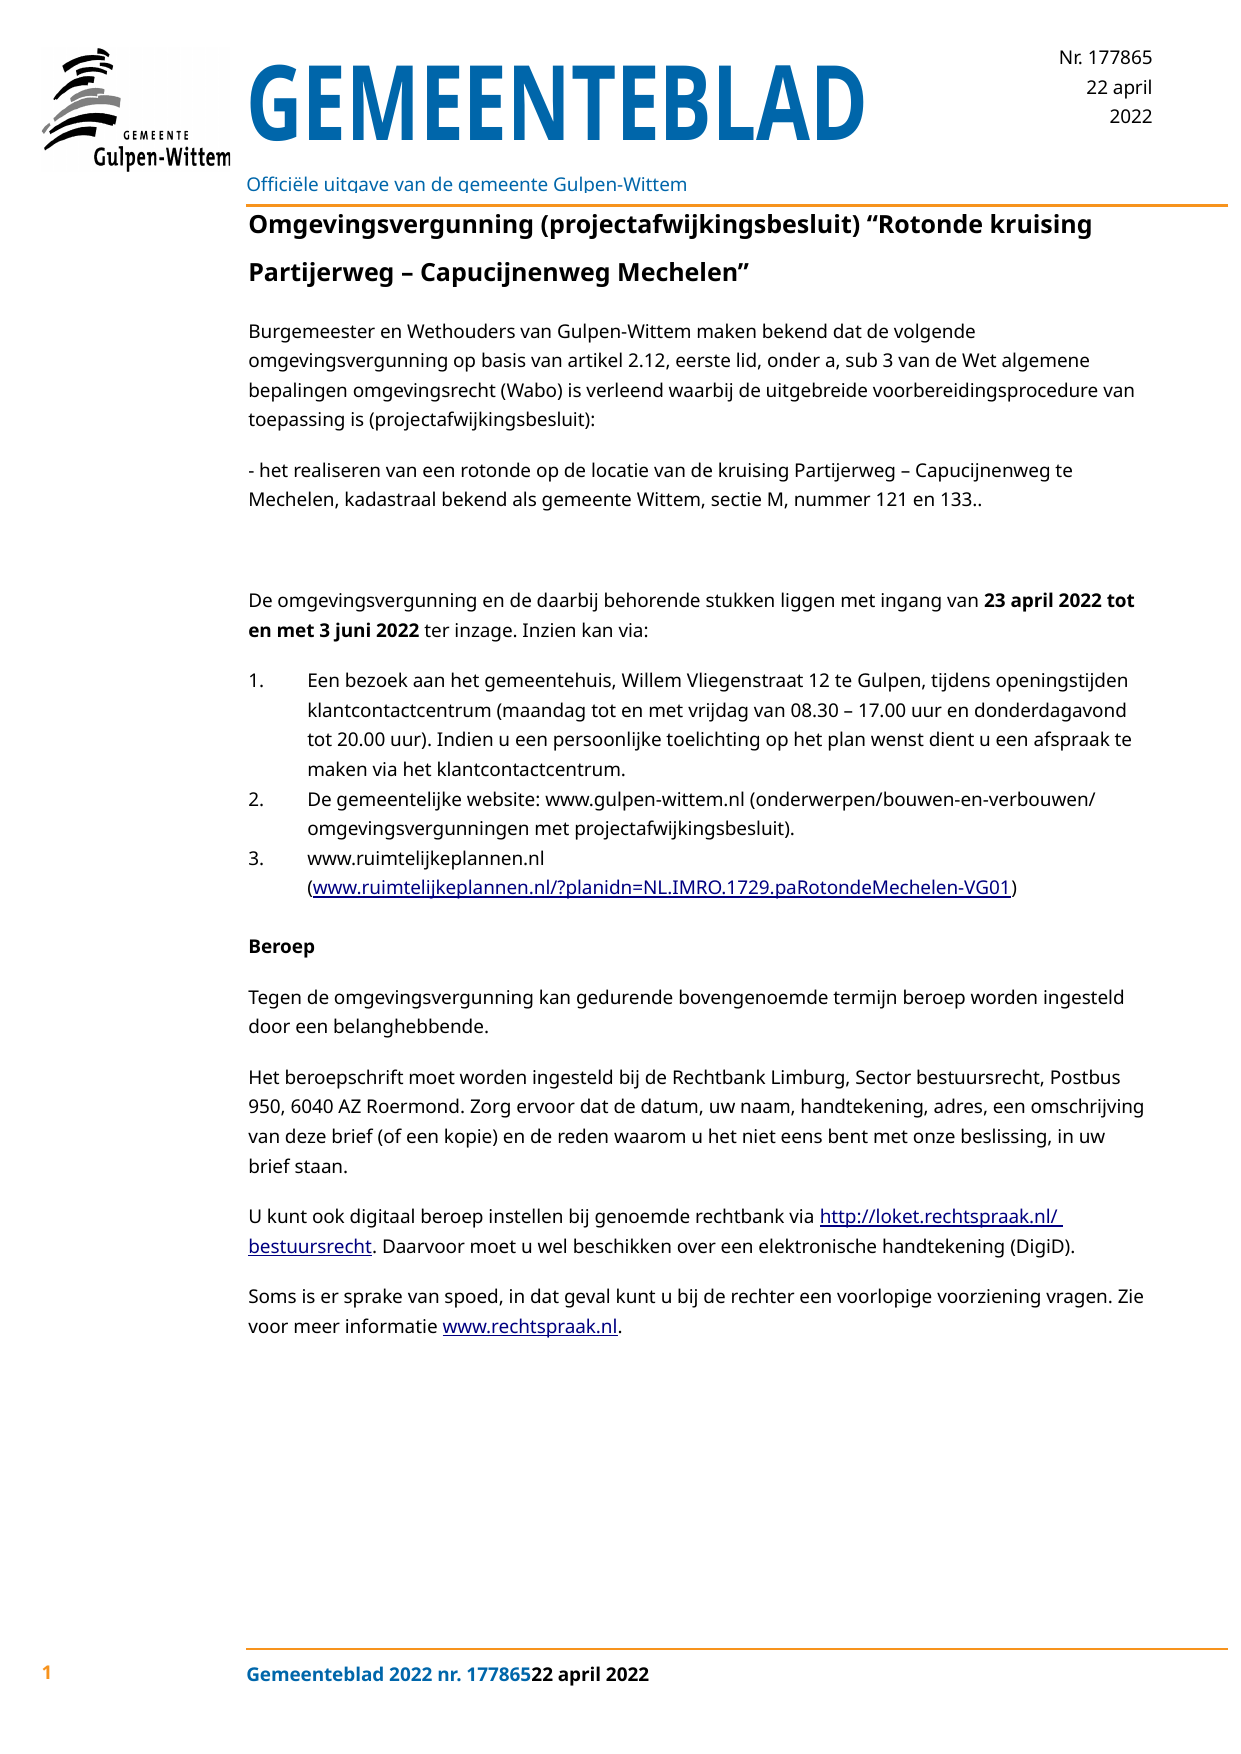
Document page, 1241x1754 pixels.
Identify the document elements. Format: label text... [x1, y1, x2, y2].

list www.ruimtelijkeplannen.nl [248, 845, 1152, 871]
text Burgemeester en Wethouders van Gulpen-Wittem maken bekend dat de volgende omgevingsvergunning op basis van artikel 2.12, eerste lid, onder a, sub 3 van de Wet algemene bepalingen omgevingsrecht (Wabo) is verleend waarbij de uitgebreide voorbereidingsprocedure van toepassing is (projectafwijkingsbesluit): [248, 318, 1152, 432]
list De gemeentelijke website: www.gulpen-wittem.nl (onderwerpen/bouwen-en-verbouwen/ omgevingsvergunningen met projectafwijkingsbesluit). [248, 786, 1152, 841]
picture [41, 47, 231, 172]
list Een bezoek aan het gemeentehuis, Willem Vliegenstraat 12 te Gulpen, tijdens openingstijden klantcontactcentrum (maandag tot en met vrijdag van 08.30 – 17.00 uur en donderdagavond tot 20.00 uur). Indien u een persoonlijke toelichting op het plan wenst dient u een afspraak te maken via het klantcontactcentrum. [248, 667, 1152, 782]
text Beroep [248, 934, 1152, 959]
text De omgevingsvergunning en de daarbij behorende stukken liggen met ingang van 23 april 2022 tot en met 3 juni 2022 ter inzage. Inzien kan via: [248, 587, 1152, 643]
text - het realiseren van een rotonde op de locatie van de kruising Partijerweg – Capucijnenweg te Mechelen, kadastraal bekend als gemeente Wittem, sectie M, nummer 121 en 133.. [248, 457, 1152, 512]
text U kunt ook digitaal beroep instellen bij genoemde rechtbank via http://loket.rechtspraak.nl/ bestuursrecht. Daarvoor moet u wel beschikken over een elektronische handtekening (DigiD). [248, 1203, 1152, 1259]
text Het beroepschrift moet worden ingesteld bij de Rechtbank Limburg, Sector bestuursrecht, Postbus 950, 6040 AZ Roermond. Zorg ervoor dat de datum, uw naam, handtekening, adres, een omschrijving van deze brief (of een kopie) en de reden waarom u het niet eens bent met onze beslissing, in uw brief staan. [248, 1064, 1152, 1179]
text Tegen de omgevingsvergunning kan gedurende bovengenoemde termijn beroep worden ingesteld door een belanghebbende. [248, 984, 1152, 1039]
text Omgevingsvergunning (projectafwijkingsbesluit) “Rotonde kruising Partijerweg – Capucijnenweg Mechelen” [248, 207, 1152, 288]
text Soms is er sprake van spoed, in dat geval kunt u bij de rechter een voorlopige voorziening vragen. Zie voor meer informatie www.rechtspraak.nl. [248, 1283, 1152, 1339]
list (www.ruimtelijkeplannen.nl/?planidn=NL.IMRO.1729.paRotondeMechelen-VG01) [248, 874, 1152, 900]
